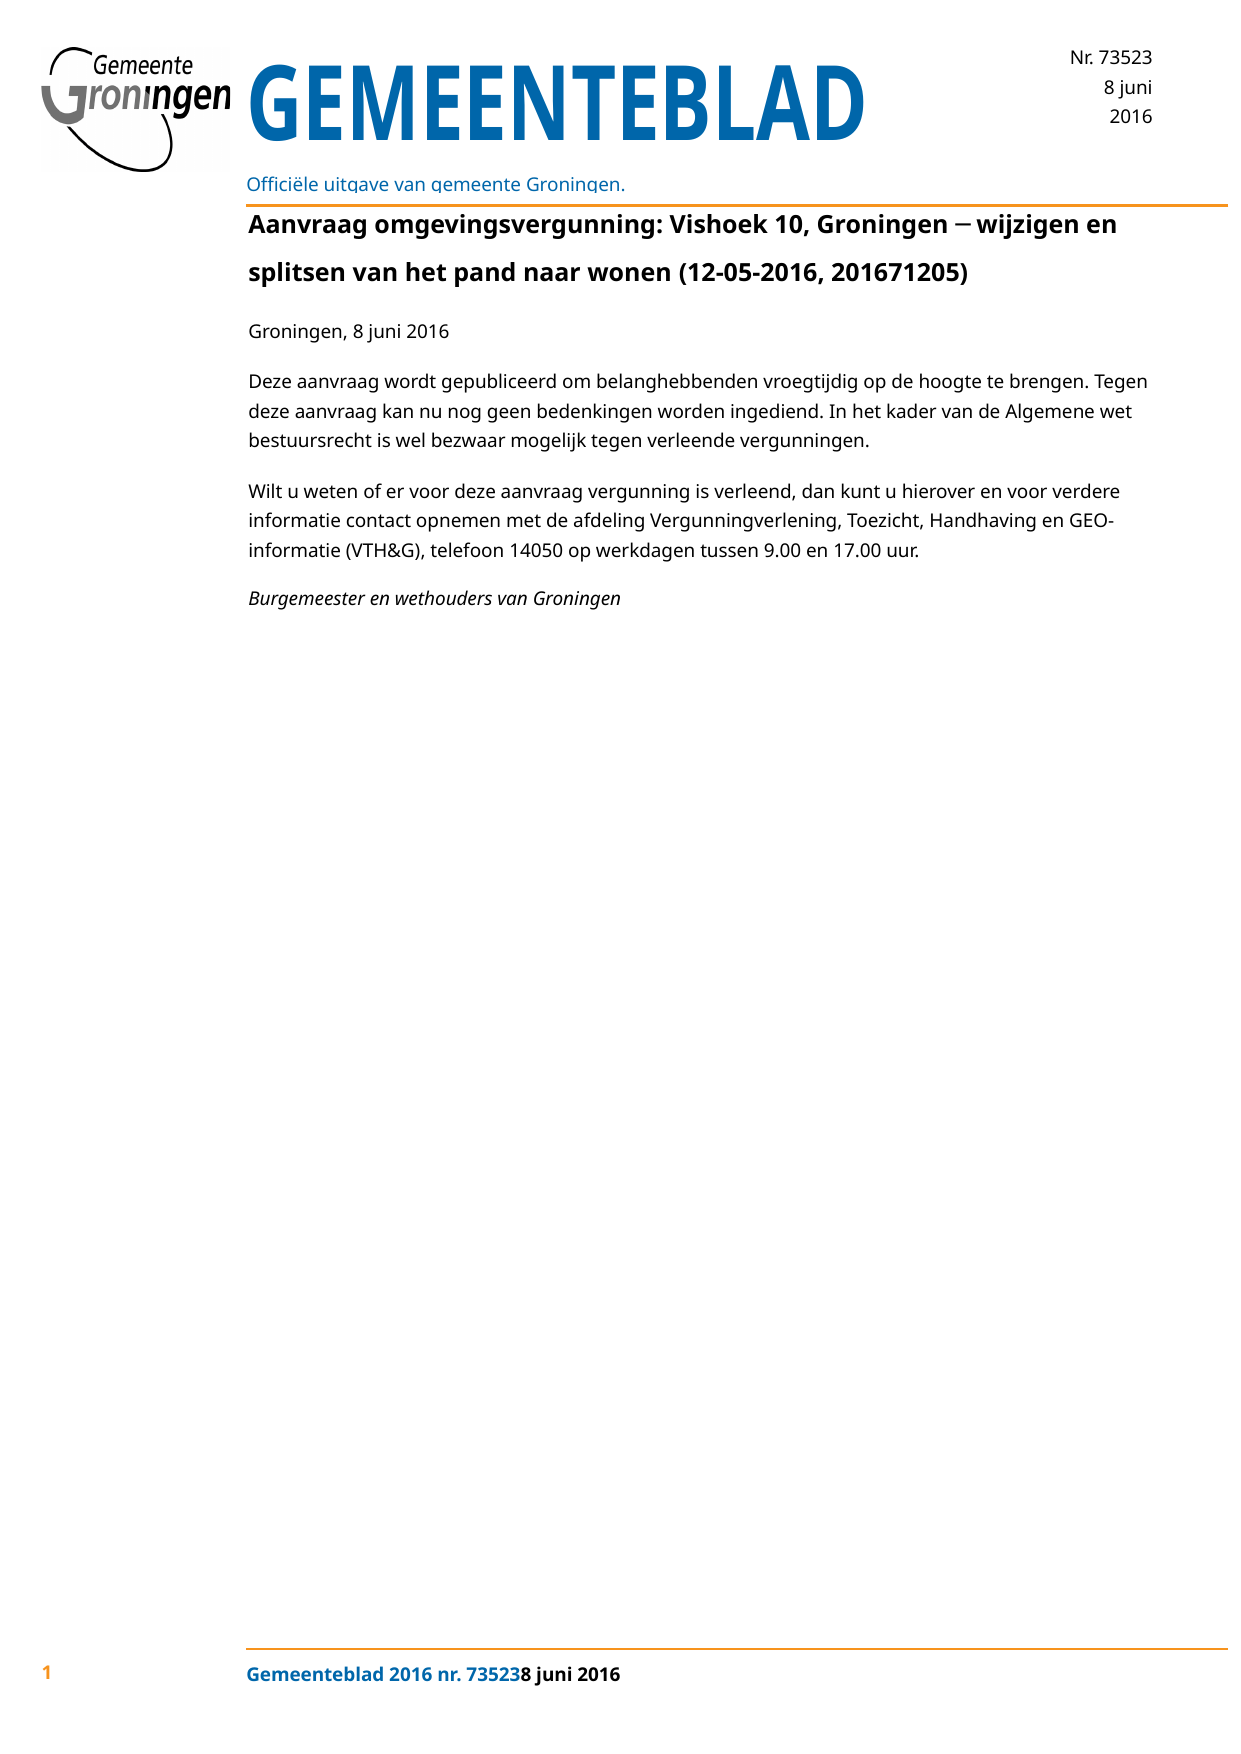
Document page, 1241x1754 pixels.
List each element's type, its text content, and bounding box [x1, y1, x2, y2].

text Burgemeester en wethouders van Groningen [248, 585, 1152, 611]
text Aanvraag omgevingsvergunning: Vishoek 10, Groningen ─ wijzigen en splitsen van het pand naar wonen (12-05-2016, 201671205) [248, 207, 1152, 288]
picture [41, 47, 231, 172]
text Groningen, 8 juni 2016 [248, 318, 1152, 344]
text Wilt u weten of er voor deze aanvraag vergunning is verleend, dan kunt u hierover en voor verdere informatie contact opnemen met de afdeling Vergunningverlening, Toezicht, Handhaving en GEO-informatie (VTH&G), telefoon 14050 op werkdagen tussen 9.00 en 17.00 uur. [248, 478, 1152, 563]
text Deze aanvraag wordt gepubliceerd om belanghebbenden vroegtijdig op de hoogte te brengen. Tegen deze aanvraag kan nu nog geen bedenkingen worden ingediend. In het kader van de Algemene wet bestuursrecht is wel bezwaar mogelijk tegen verleende vergunningen. [248, 368, 1152, 453]
